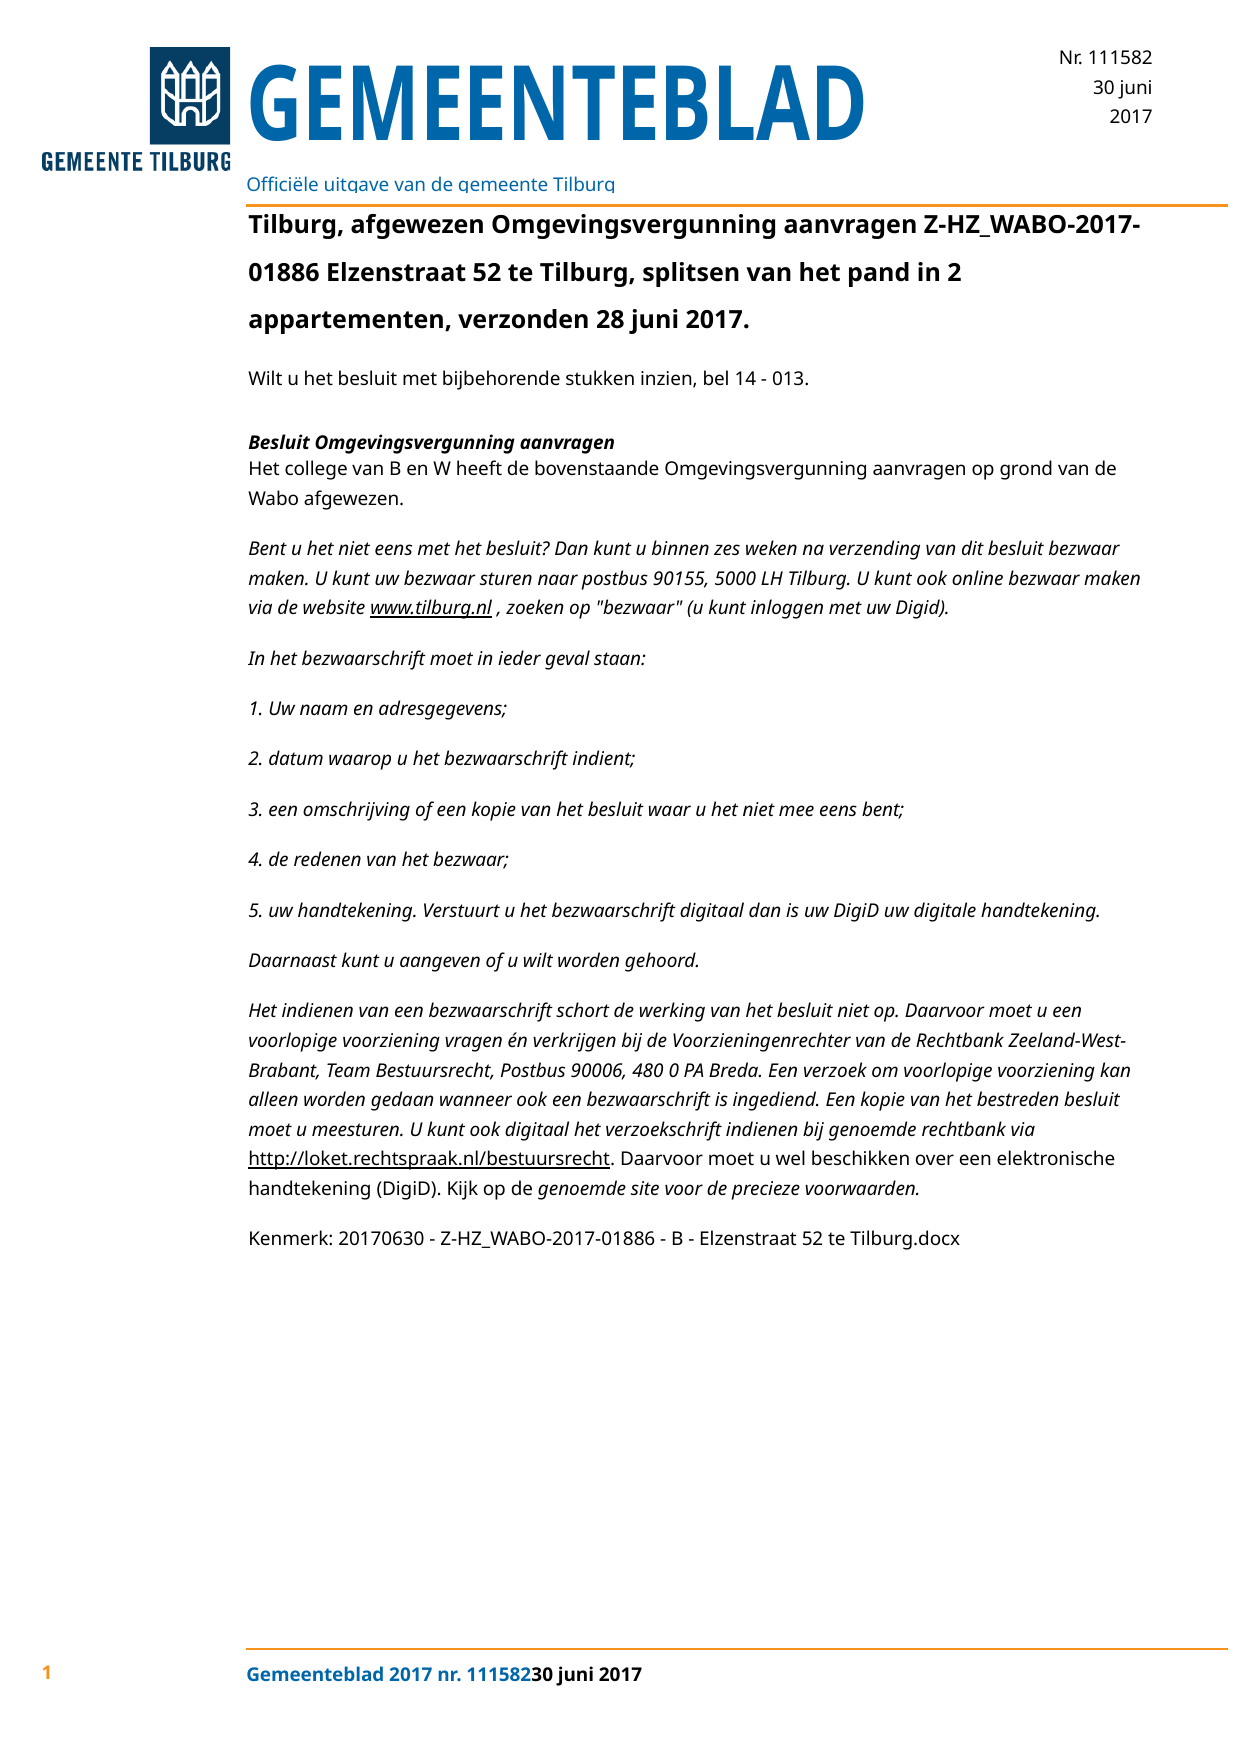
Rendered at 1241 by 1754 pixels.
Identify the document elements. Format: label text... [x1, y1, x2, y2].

text In het bezwaarschrift moet in ieder geval staan: [248, 645, 1152, 671]
text Tilburg, afgewezen Omgevingsvergunning aanvragen Z-HZ_WABO-2017-01886 Elzenstraat 52 te Tilburg, splitsen van het pand in 2 appartementen, verzonden 28 juni 2017. [248, 207, 1152, 336]
picture [41, 47, 231, 172]
text Besluit Omgevingsvergunning aanvragen [248, 429, 1152, 455]
text 5. uw handtekening. Verstuurt u het bezwaarschrift digitaal dan is uw DigiD uw digitale handtekening. [248, 897, 1152, 923]
text 4. de redenen van het bezwaar; [248, 846, 1152, 872]
text Het college van B en W heeft de bovenstaande Omgevingsvergunning aanvragen op grond van de Wabo afgewezen. [248, 455, 1152, 511]
text 3. een omschrijving of een kopie van het besluit waar u het niet mee eens bent; [248, 796, 1152, 822]
text Bent u het niet eens met het besluit? Dan kunt u binnen zes weken na verzending van dit besluit bezwaar maken. U kunt uw bezwaar sturen naar postbus 90155, 5000 LH Tilburg. U kunt ook online bezwaar maken via de website www.tilburg.nl , zoeken op "bezwaar" (u kunt inloggen met uw Digid). [248, 535, 1152, 620]
text Het indienen van een bezwaarschrift schort de werking van het besluit niet op. Daarvoor moet u een voorlopige voorziening vragen én verkrijgen bij de Voorzieningenrechter van de Rechtbank Zeeland-West-Brabant, Team Bestuursrecht, Postbus 90006, 480 0 PA Breda. Een verzoek om voorlopige voorziening kan alleen worden gedaan wanneer ook een bezwaarschrift is ingediend. Een kopie van het bestreden besluit moet u meesturen. U kunt ook digitaal het verzoekschrift indienen bij genoemde rechtbank via http://loket.rechtspraak.nl/bestuursrecht. Daarvoor moet u wel beschikken over een elektronische handtekening (DigiD). Kijk op de genoemde site voor de precieze voorwaarden. [248, 998, 1152, 1201]
text 2. datum waarop u het bezwaarschrift indient; [248, 746, 1152, 771]
text Wilt u het besluit met bijbehorende stukken inzien, bel 14 - 013. [248, 366, 1152, 391]
text Daarnaast kunt u aangeven of u wilt worden gehoord. [248, 947, 1152, 973]
text Kenmerk: 20170630 - Z-HZ_WABO-2017-01886 - B - Elzenstraat 52 te Tilburg.docx [248, 1226, 1152, 1251]
text 1. Uw naam en adresgegevens; [248, 695, 1152, 721]
